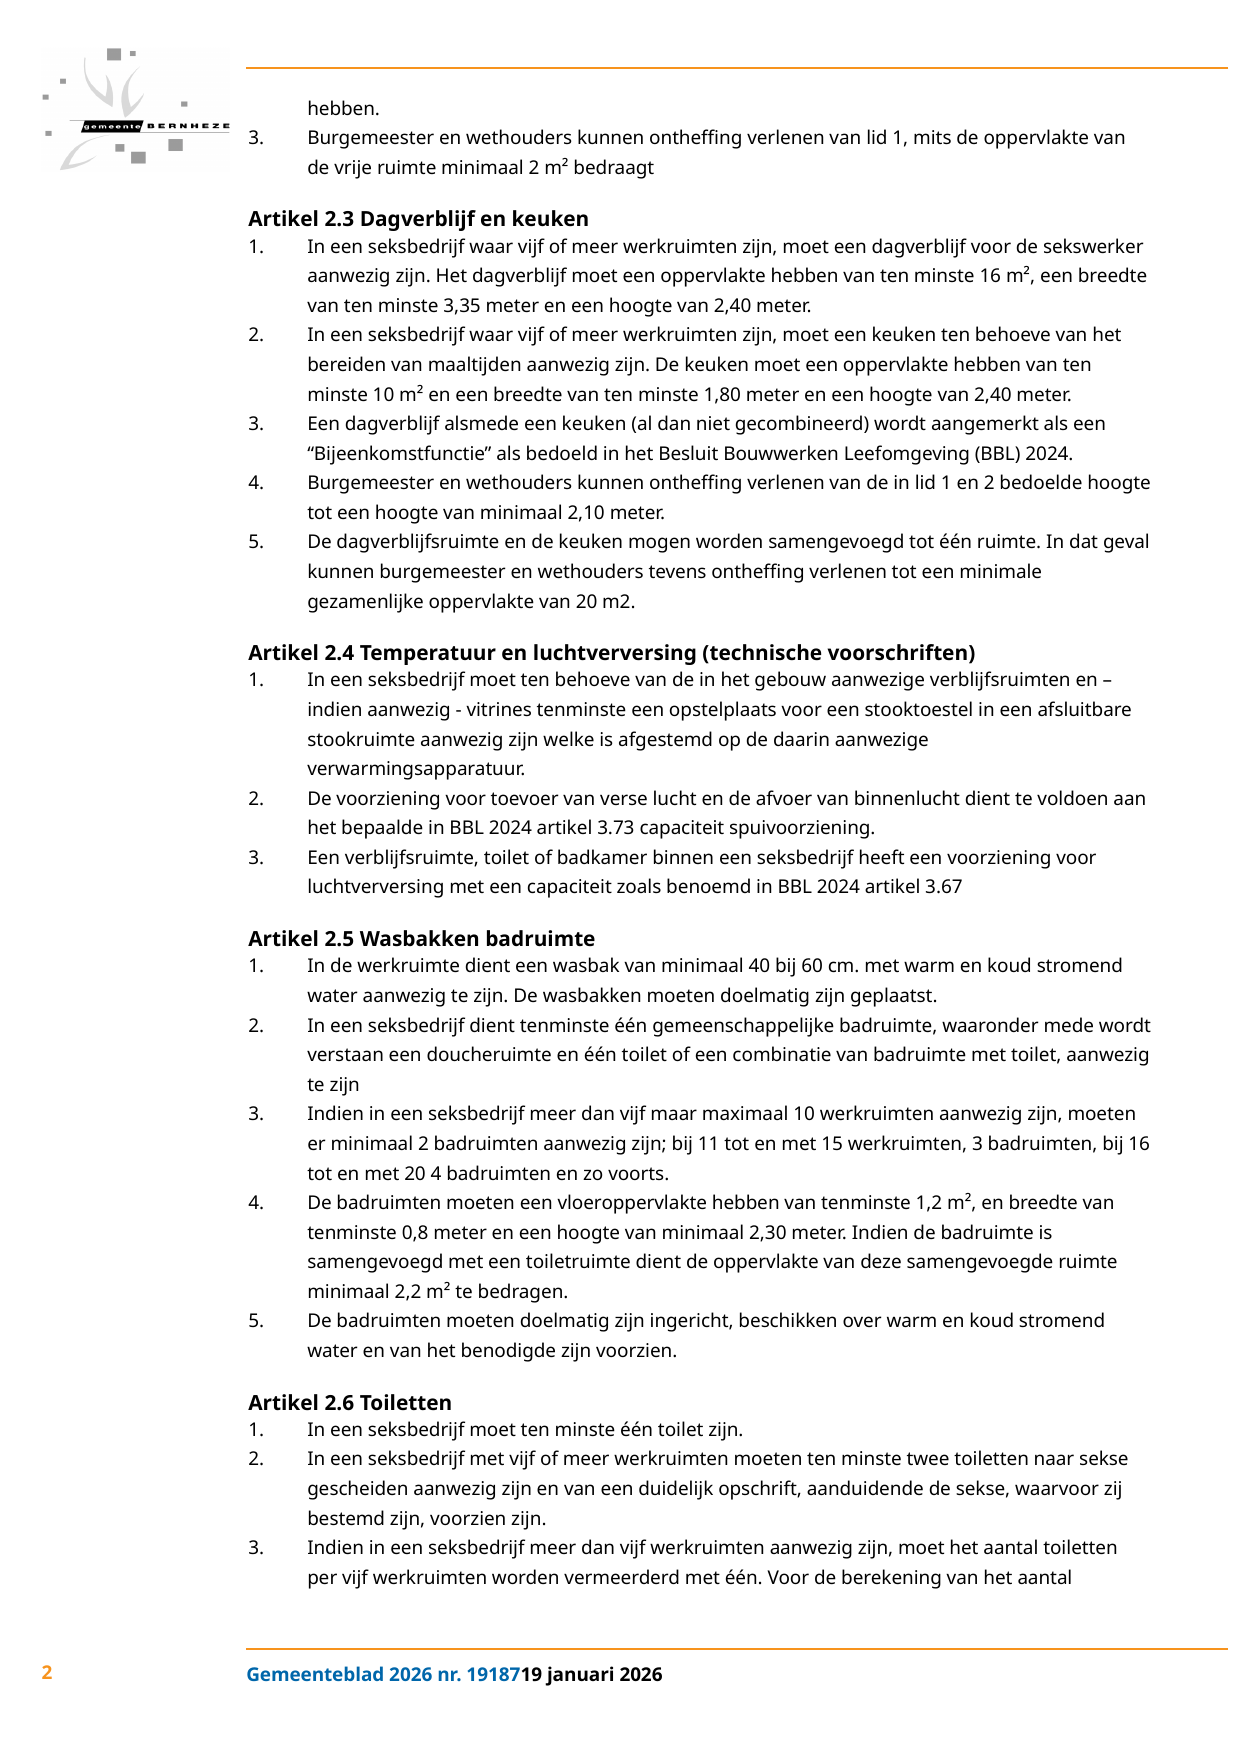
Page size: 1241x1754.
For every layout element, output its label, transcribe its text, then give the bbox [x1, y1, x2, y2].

list De badruimten moeten doelmatig zijn ingericht, beschikken over warm en koud stromend water en van het benodigde zijn voorzien. [248, 1308, 1152, 1363]
list In een seksbedrijf waar vijf of meer werkruimten zijn, moet een dagverblijf voor de sekswerker aanwezig zijn. Het dagverblijf moet een oppervlakte hebben van ten minste 16 m², een breedte van ten minste 3,35 meter en een hoogte van 2,40 meter. [248, 233, 1152, 318]
list Een dagverblijf alsmede een keuken (al dan niet gecombineerd) wordt aangemerkt als een “Bijeenkomstfunctie” als bedoeld in het Besluit Bouwwerken Leefomgeving (BBL) 2024. [248, 410, 1152, 466]
list Burgemeester en wethouders kunnen ontheffing verlenen van lid 1, mits de oppervlakte van de vrije ruimte minimaal 2 m² bedraagt [248, 124, 1152, 180]
list Burgemeester en wethouders kunnen ontheffing verlenen van de in lid 1 en 2 bedoelde hoogte tot een hoogte van minimaal 2,10 meter. [248, 469, 1152, 525]
picture [41, 47, 231, 172]
list Indien in een seksbedrijf meer dan vijf werkruimten aanwezig zijn, moet het aantal toiletten per vijf werkruimten worden vermeerderd met één. Voor de berekening van het aantal [248, 1534, 1152, 1590]
text Artikel 2.3 Dagverblijf en keuken [248, 204, 1152, 233]
list In een seksbedrijf moet ten behoeve van de in het gebouw aanwezige verblijfsruimten en –indien aanwezig - vitrines tenminste een opstelplaats voor een stooktoestel in een afsluitbare stookruimte aanwezig zijn welke is afgestemd op de daarin aanwezige verwarmingsapparatuur. [248, 667, 1152, 781]
list In een seksbedrijf met vijf of meer werkruimten moeten ten minste twee toiletten naar sekse gescheiden aanwezig zijn en van een duidelijk opschrift, aanduidende de sekse, waarvoor zij bestemd zijn, voorzien zijn. [248, 1446, 1152, 1531]
text Artikel 2.5 Wasbakken badruimte [248, 924, 1152, 953]
list De badruimten moeten een vloeroppervlakte hebben van tenminste 1,2 m², en breedte van tenminste 0,8 meter en een hoogte van minimaal 2,30 meter. Indien de badruimte is samengevoegd met een toiletruimte dient de oppervlakte van deze samengevoegde ruimte minimaal 2,2 m² te bedragen. [248, 1189, 1152, 1304]
list In een seksbedrijf waar vijf of meer werkruimten zijn, moet een keuken ten behoeve van het bereiden van maaltijden aanwezig zijn. De keuken moet een oppervlakte hebben van ten minste 10 m² en een breedte van ten minste 1,80 meter en een hoogte van 2,40 meter. [248, 322, 1152, 406]
list Indien in een seksbedrijf meer dan vijf maar maximaal 10 werkruimten aanwezig zijn, moeten er minimaal 2 badruimten aanwezig zijn; bij 11 tot en met 15 werkruimten, 3 badruimten, bij 16 tot en met 20 4 badruimten en zo voorts. [248, 1101, 1152, 1185]
list De voorziening voor toevoer van verse lucht en de afvoer van binnenlucht dient te voldoen aan het bepaalde in BBL 2024 artikel 3.73 capaciteit spuivoorziening. [248, 785, 1152, 840]
list In een seksbedrijf moet ten minste één toilet zijn. [248, 1416, 1152, 1442]
text Artikel 2.4 Temperatuur en luchtverversing (technische voorschriften) [248, 638, 1152, 667]
list De dagverblijfsruimte en de keuken mogen worden samengevoegd tot één ruimte. In dat geval kunnen burgemeester en wethouders tevens ontheffing verlenen tot een minimale gezamenlijke oppervlakte van 20 m2. [248, 529, 1152, 613]
list Een verblijfsruimte, toilet of badkamer binnen een seksbedrijf heeft een voorziening voor luchtverversing met een capaciteit zoals benoemd in BBL 2024 artikel 3.67 [248, 844, 1152, 899]
list In de werkruimte dient een wasbak van minimaal 40 bij 60 cm. met warm en koud stromend water aanwezig te zijn. De wasbakken moeten doelmatig zijn geplaatst. [248, 953, 1152, 1008]
list hebben. [248, 95, 1152, 121]
list In een seksbedrijf dient tenminste één gemeenschappelijke badruimte, waaronder mede wordt verstaan een doucheruimte en één toilet of een combinatie van badruimte met toilet, aanwezig te zijn [248, 1012, 1152, 1097]
text Artikel 2.6 Toiletten [248, 1388, 1152, 1416]
